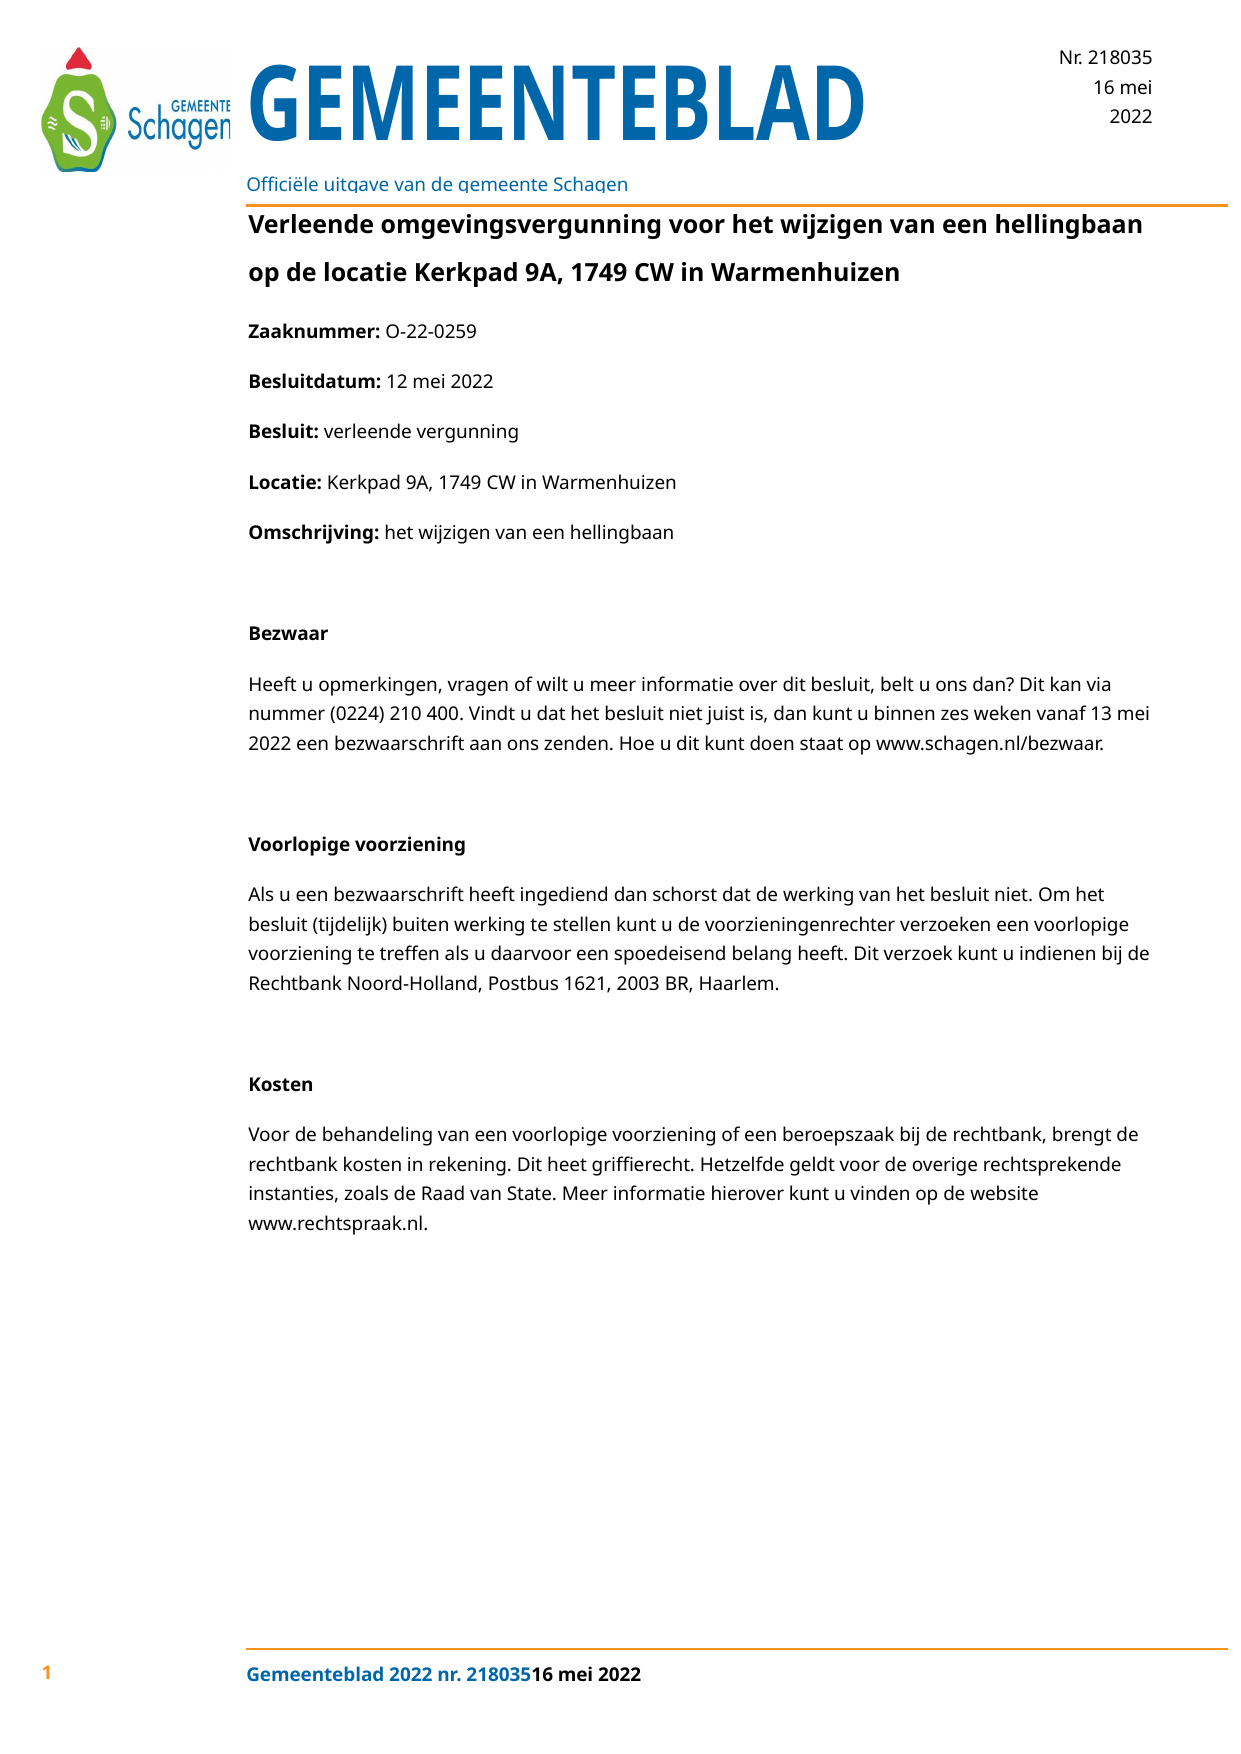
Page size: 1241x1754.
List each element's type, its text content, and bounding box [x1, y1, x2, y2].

text Als u een bezwaarschrift heeft ingediend dan schorst dat de werking van het besluit niet. Om het besluit (tijdelijk) buiten werking te stellen kunt u de voorzieningenrechter verzoeken een voorlopige voorziening te treffen als u daarvoor een spoedeisend belang heeft. Dit verzoek kunt u indienen bij de Rechtbank Noord-Holland, Postbus 1621, 2003 BR, Haarlem. [248, 881, 1152, 996]
text Bezwaar [248, 620, 1152, 646]
text Zaaknummer: O-22-0259 [248, 318, 1152, 344]
text Kosten [248, 1071, 1152, 1097]
text Besluitdatum: 12 mei 2022 [248, 368, 1152, 394]
text Voor de behandeling van een voorlopige voorziening of een beroepszaak bij de rechtbank, brengt de rechtbank kosten in rekening. Dit heet griffierecht. Hetzelfde geldt voor de overige rechtsprekende instanties, zoals de Raad van State. Meer informatie hierover kunt u vinden op de website www.rechtspraak.nl. [248, 1121, 1152, 1236]
text Locatie: Kerkpad 9A, 1749 CW in Warmenhuizen [248, 469, 1152, 495]
text Verleende omgevingsvergunning voor het wijzigen van een hellingbaan op de locatie Kerkpad 9A, 1749 CW in Warmenhuizen [248, 207, 1152, 288]
text Besluit: verleende vergunning [248, 419, 1152, 444]
text Heeft u opmerkingen, vragen of wilt u meer informatie over dit besluit, belt u ons dan? Dit kan via nummer (0224) 210 400. Vindt u dat het besluit niet juist is, dan kunt u binnen zes weken vanaf 13 mei 2022 een bezwaarschrift aan ons zenden. Hoe u dit kunt doen staat op www.schagen.nl/bezwaar. [248, 671, 1152, 756]
text Voorlopige voorziening [248, 831, 1152, 857]
picture [41, 47, 231, 172]
text Omschrijving: het wijzigen van een hellingbaan [248, 519, 1152, 545]
